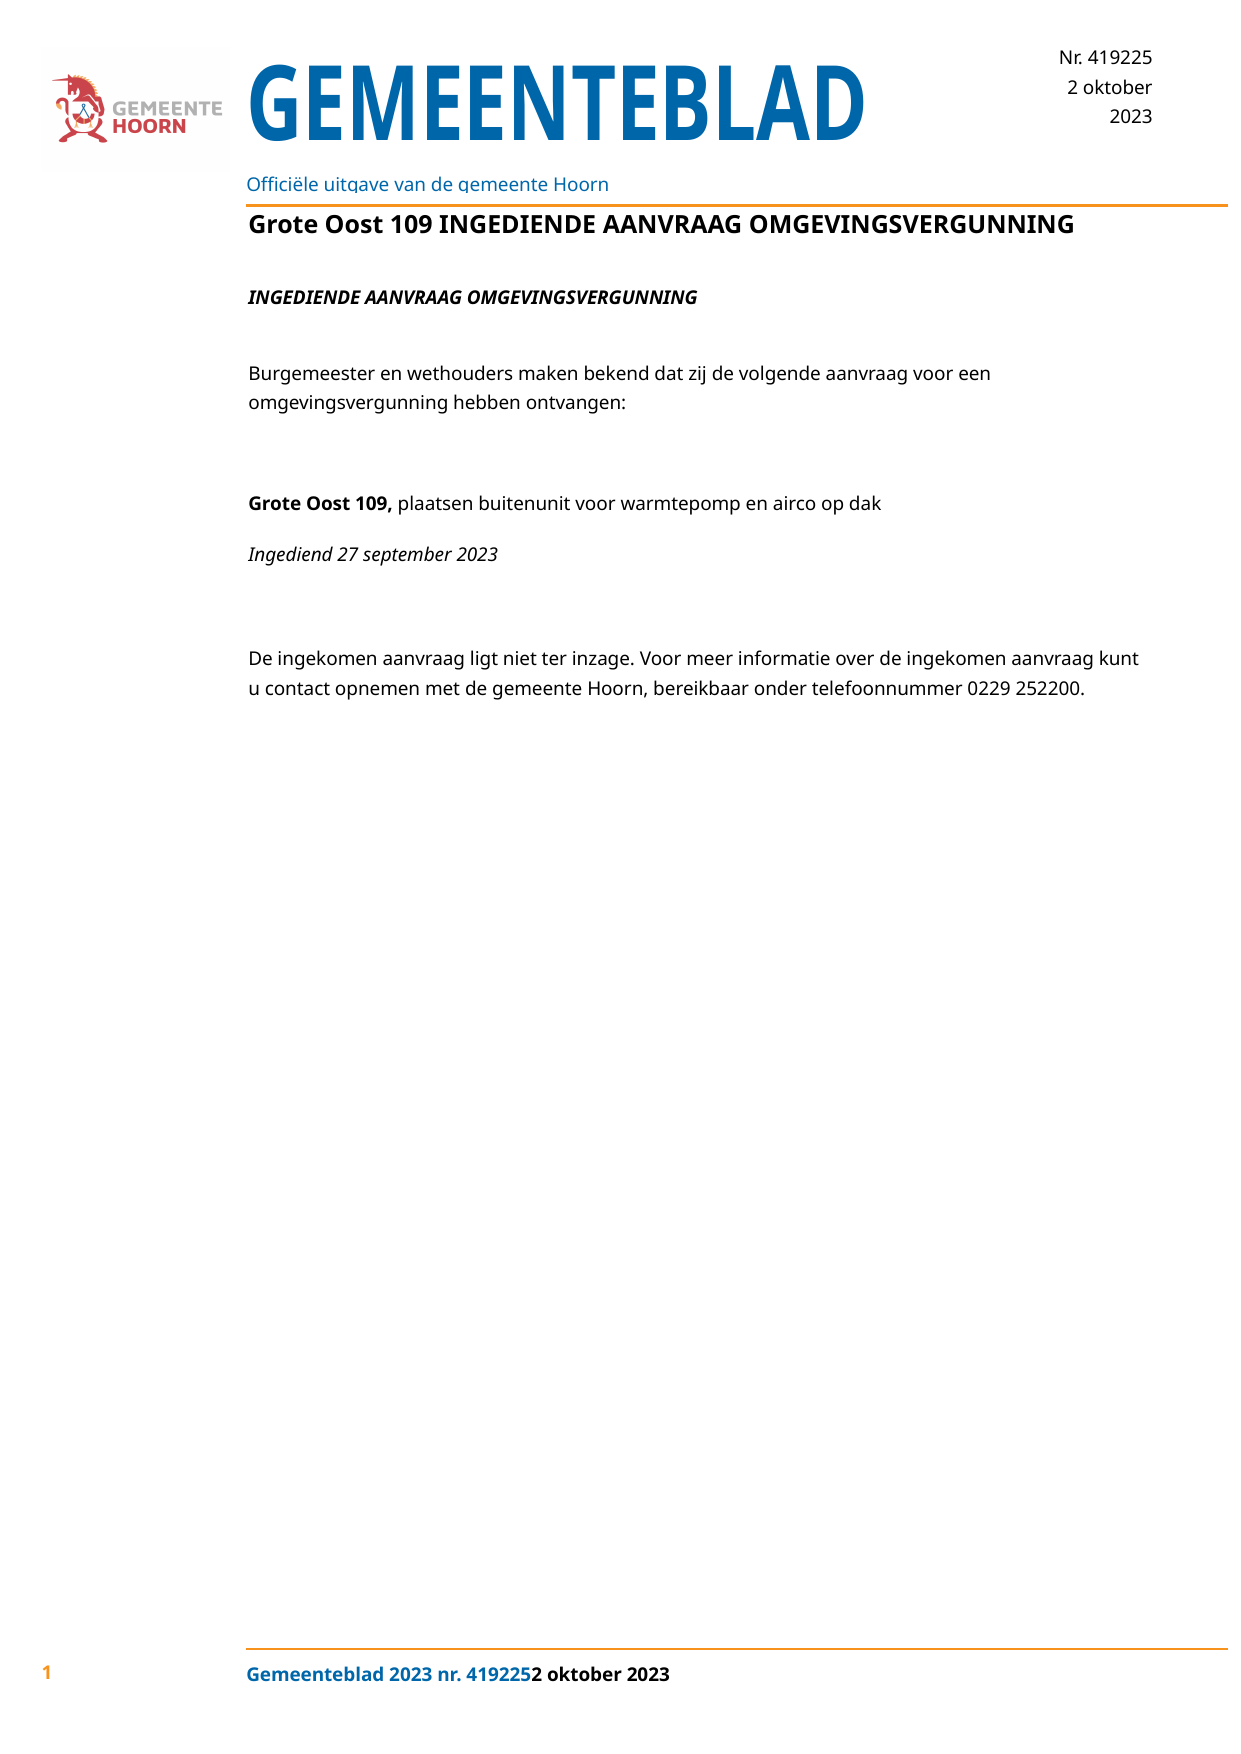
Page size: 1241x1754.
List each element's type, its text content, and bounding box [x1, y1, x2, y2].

text Grote Oost 109, plaatsen buitenunit voor warmtepomp en airco op dak [248, 490, 1152, 516]
text Ingediend 27 september 2023 [248, 541, 1152, 567]
picture [41, 47, 231, 172]
text De ingekomen aanvraag ligt niet ter inzage. Voor meer informatie over de ingekomen aanvraag kunt u contact opnemen met de gemeente Hoorn, bereikbaar onder telefoonnummer 0229 252200. [248, 646, 1152, 701]
text INGEDIENDE AANVRAAG OMGEVINGSVERGUNNING [248, 284, 1152, 309]
text ﻿ [248, 591, 1152, 620]
text Grote Oost 109 INGEDIENDE AANVRAAG OMGEVINGSVERGUNNING [248, 207, 1152, 241]
text Burgemeester en wethouders maken bekend dat zij de volgende aanvraag voor een omgevingsvergunning hebben ontvangen: [248, 360, 1152, 415]
